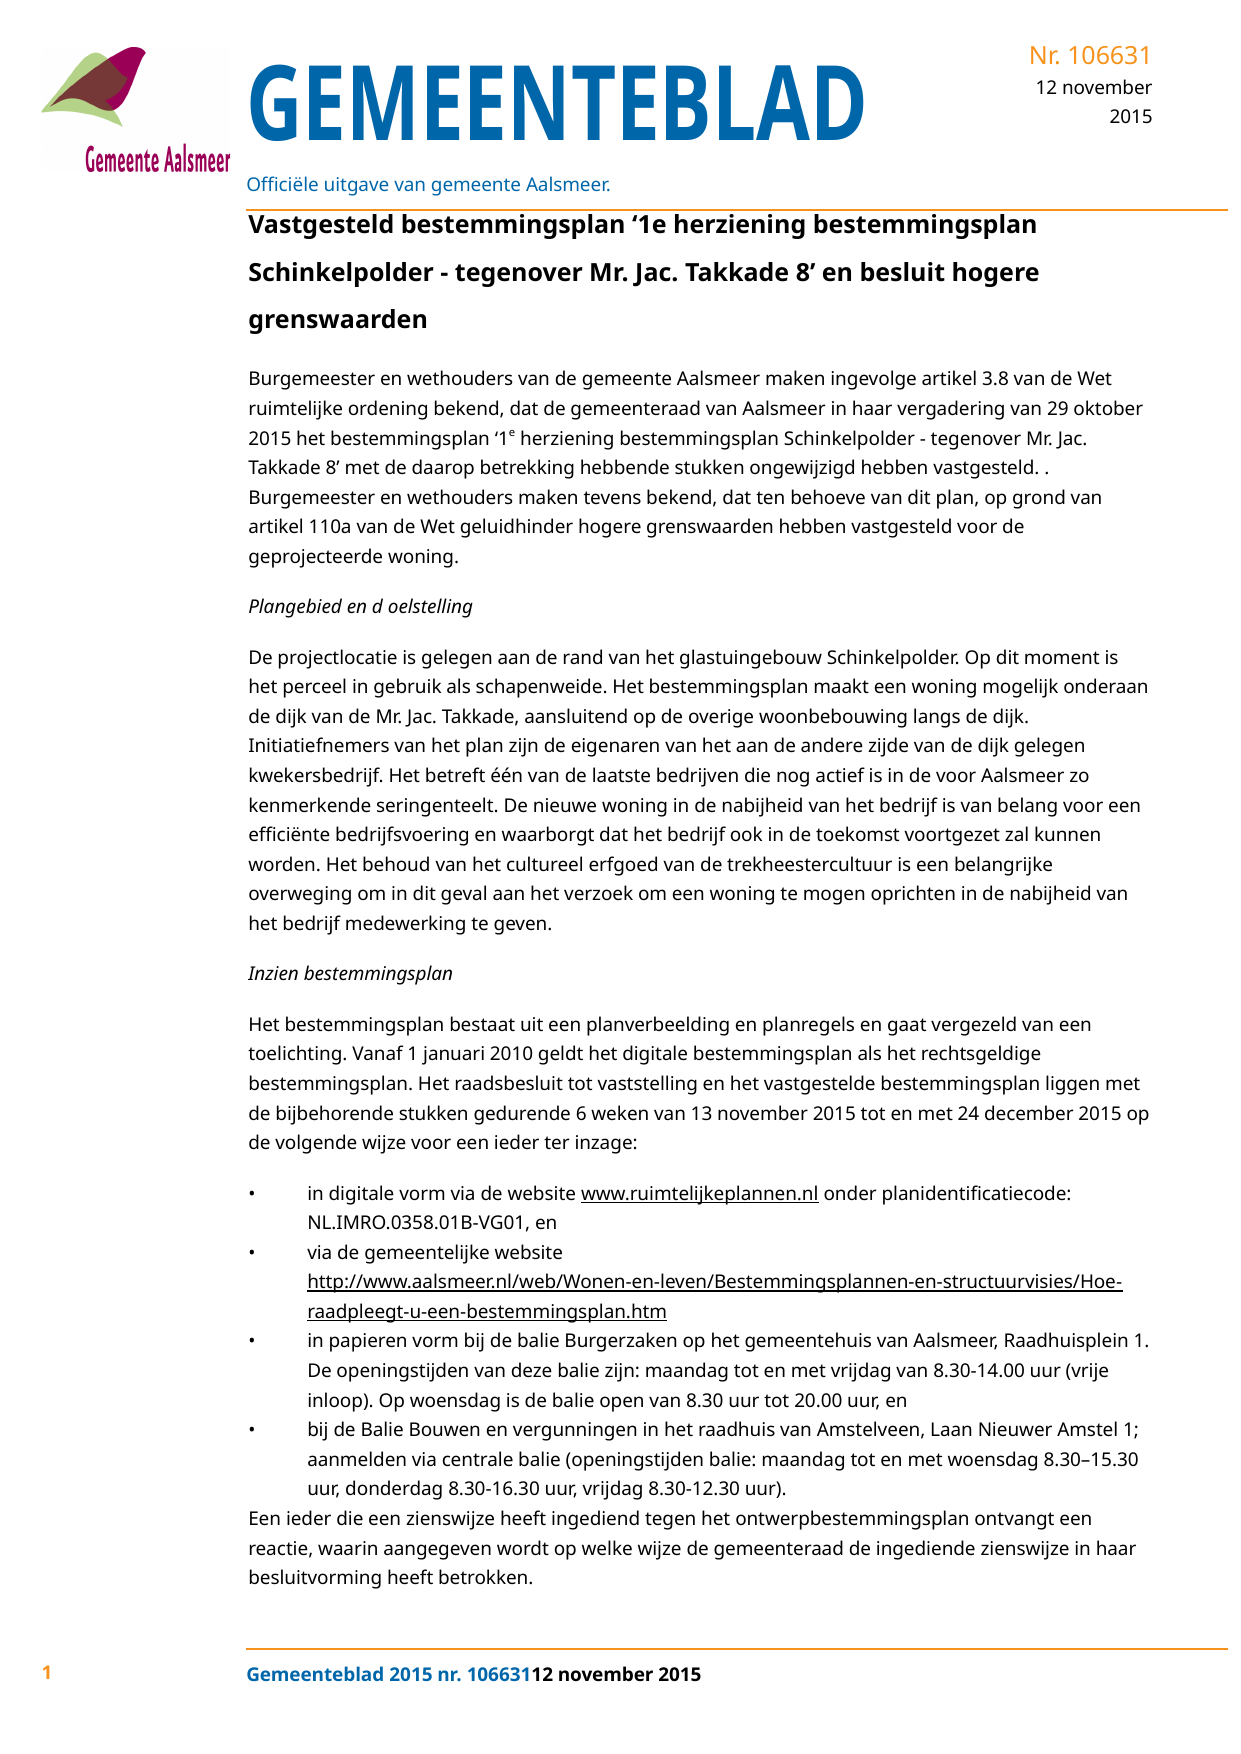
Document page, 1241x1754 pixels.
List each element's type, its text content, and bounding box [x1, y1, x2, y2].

list via de gemeentelijke website http://www.aalsmeer.nl/web/Wonen-en-leven/Bestemmingsplannen-en-structuurvisies/Hoe-raadpleegt-u-een-bestemmingsplan.htm [248, 1239, 1152, 1324]
picture [41, 47, 231, 172]
text Inzien bestemmingsplan [248, 961, 1152, 986]
text Vastgesteld bestemmingsplan ‘1e herziening bestemmingsplan Schinkelpolder - tegenover Mr. Jac. Takkade 8’ en besluit hogere grenswaarden [248, 211, 1152, 336]
text Het bestemmingsplan bestaat uit een planverbeelding en planregels en gaat vergezeld van een toelichting. Vanaf 1 januari 2010 geldt het digitale bestemmingsplan als het rechtsgeldige bestemmingsplan. Het raadsbesluit tot vaststelling en het vastgestelde bestemmingsplan liggen met de bijbehorende stukken gedurende 6 weken van 13 november 2015 tot en met 24 december 2015 op de volgende wijze voor een ieder ter inzage: [248, 1011, 1152, 1155]
text Burgemeester en wethouders van de gemeente Aalsmeer maken ingevolge artikel 3.8 van de Wet ruimtelijke ordening bekend, dat de gemeenteraad van Aalsmeer in haar vergadering van 29 oktober 2015 het bestemmingsplan ‘1e herziening bestemmingsplan Schinkelpolder - tegenover Mr. Jac. Takkade 8’ met de daarop betrekking hebbende stukken ongewijzigd hebben vastgesteld. . Burgemeester en wethouders maken tevens bekend, dat ten behoeve van dit plan, op grond van artikel 110a van de Wet geluidhinder hogere grenswaarden hebben vastgesteld voor de geprojecteerde woning. [248, 366, 1152, 569]
text Een ieder die een zienswijze heeft ingediend tegen het ontwerpbestemmingsplan ontvangt een reactie, waarin aangegeven wordt op welke wijze de gemeenteraad de ingediende zienswijze in haar besluitvorming heeft betrokken. [248, 1505, 1152, 1590]
list bij de Balie Bouwen en vergunningen in het raadhuis van Amstelveen, Laan Nieuwer Amstel 1; aanmelden via centrale balie (openingstijden balie: maandag tot en met woensdag 8.30–15.30 uur, donderdag 8.30-16.30 uur, vrijdag 8.30-12.30 uur). [248, 1416, 1152, 1501]
list in digitale vorm via de website www.ruimtelijkeplannen.nl onder planidentificatiecode: NL.IMRO.0358.01B-VG01, en [248, 1180, 1152, 1235]
text Plangebied en d oelstelling [248, 593, 1152, 619]
list in papieren vorm bij de balie Burgerzaken op het gemeentehuis van Aalsmeer, Raadhuisplein 1. De openingstijden van deze balie zijn: maandag tot en met vrijdag van 8.30-14.00 uur (vrije inloop). Op woensdag is de balie open van 8.30 uur tot 20.00 uur, en [248, 1328, 1152, 1412]
text De projectlocatie is gelegen aan de rand van het glastuingebouw Schinkelpolder. Op dit moment is het perceel in gebruik als schapenweide. Het bestemmingsplan maakt een woning mogelijk onderaan de dijk van de Mr. Jac. Takkade, aansluitend op de overige woonbebouwing langs de dijk. Initiatiefnemers van het plan zijn de eigenaren van het aan de andere zijde van de dijk gelegen kwekersbedrijf. Het betreft één van de laatste bedrijven die nog actief is in de voor Aalsmeer zo kenmerkende seringenteelt. De nieuwe woning in de nabijheid van het bedrijf is van belang voor een efficiënte bedrijfsvoering en waarborgt dat het bedrijf ook in de toekomst voortgezet zal kunnen worden. Het behoud van het cultureel erfgoed van de trekheestercultuur is een belangrijke overweging om in dit geval aan het verzoek om een woning te mogen oprichten in de nabijheid van het bedrijf medewerking te geven. [248, 644, 1152, 936]
